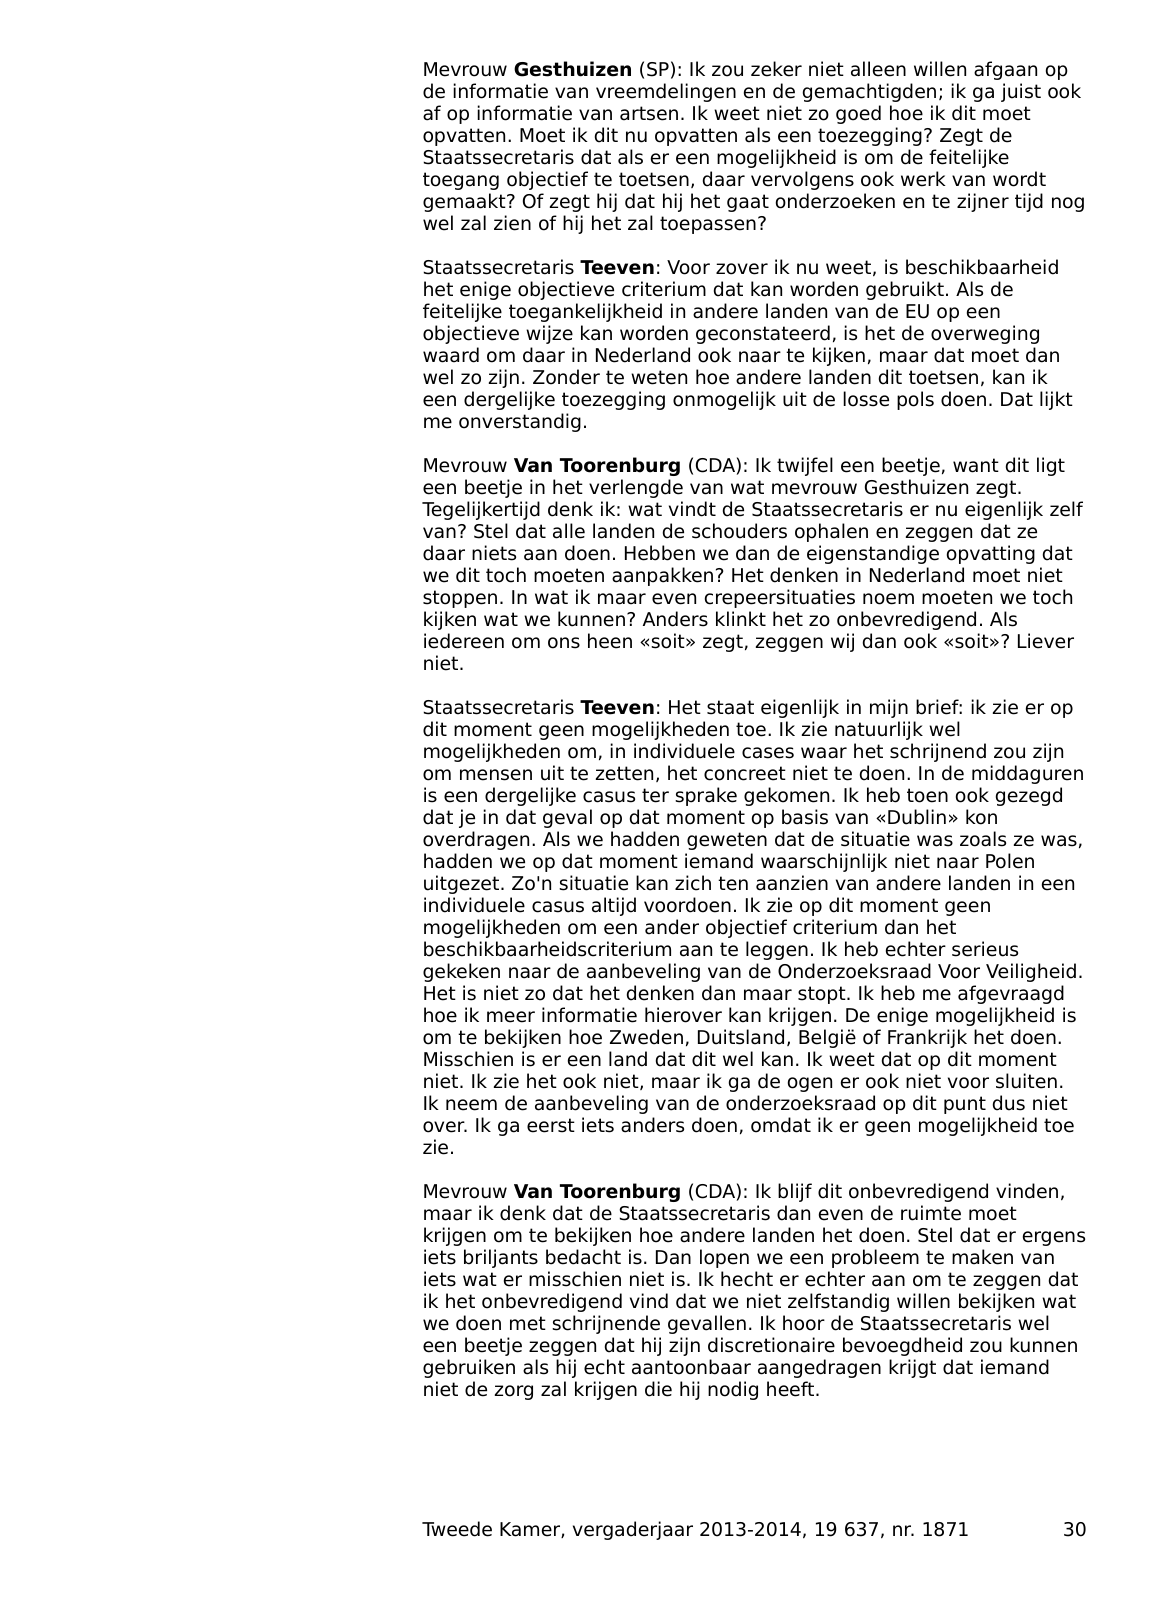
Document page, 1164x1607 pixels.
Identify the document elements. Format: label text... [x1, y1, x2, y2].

text Mevrouw Van Toorenburg (CDA): Ik twijfel een beetje, want dit ligt een beetje in het verlengde van wat mevrouw Gesthuizen zegt. Tegelijkertijd denk ik: wat vindt de Staatssecretaris er nu eigenlijk zelf van? Stel dat alle landen de schouders ophalen en zeggen dat ze daar niets aan doen. Hebben we dan de eigenstandige opvatting dat we dit toch moeten aanpakken? Het denken in Nederland moet niet stoppen. In wat ik maar even crepeersituaties noem moeten we toch kijken wat we kunnen? Anders klinkt het zo onbevredigend. Als iedereen om ons heen «soit» zegt, zeggen wij dan ook «soit»? Liever niet. [422, 455, 1087, 675]
text Mevrouw Gesthuizen (SP): Ik zou zeker niet alleen willen afgaan op de informatie van vreemdelingen en de gemachtigden; ik ga juist ook af op informatie van artsen. Ik weet niet zo goed hoe ik dit moet opvatten. Moet ik dit nu opvatten als een toezegging? Zegt de Staatssecretaris dat als er een mogelijkheid is om de feitelijke toegang objectief te toetsen, daar vervolgens ook werk van wordt gemaakt? Of zegt hij dat hij het gaat onderzoeken en te zijner tijd nog wel zal zien of hij het zal toepassen? [422, 59, 1087, 235]
text Staatssecretaris Teeven: Voor zover ik nu weet, is beschikbaarheid het enige objectieve criterium dat kan worden gebruikt. Als de feitelijke toegankelijkheid in andere landen van de EU op een objectieve wijze kan worden geconstateerd, is het de overweging waard om daar in Nederland ook naar te kijken, maar dat moet dan wel zo zijn. Zonder te weten hoe andere landen dit toetsen, kan ik een dergelijke toezegging onmogelijk uit de losse pols doen. Dat lijkt me onverstandig. [422, 257, 1087, 433]
text Staatssecretaris Teeven: Het staat eigenlijk in mijn brief: ik zie er op dit moment geen mogelijkheden toe. Ik zie natuurlijk wel mogelijkheden om, in individuele cases waar het schrijnend zou zijn om mensen uit te zetten, het concreet niet te doen. In de middaguren is een dergelijke casus ter sprake gekomen. Ik heb toen ook gezegd dat je in dat geval op dat moment op basis van «Dublin» kon overdragen. Als we hadden geweten dat de situatie was zoals ze was, hadden we op dat moment iemand waarschijnlijk niet naar Polen uitgezet. Zo'n situatie kan zich ten aanzien van andere landen in een individuele casus altijd voordoen. Ik zie op dit moment geen mogelijkheden om een ander objectief criterium dan het beschikbaarheidscriterium aan te leggen. Ik heb echter serieus gekeken naar de aanbeveling van de Onderzoeksraad Voor Veiligheid. Het is niet zo dat het denken dan maar stopt. Ik heb me afgevraagd hoe ik meer informatie hierover kan krijgen. De enige mogelijkheid is om te bekijken hoe Zweden, Duitsland, België of Frankrijk het doen. Misschien is er een land dat dit wel kan. Ik weet dat op dit moment niet. Ik zie het ook niet, maar ik ga de ogen er ook niet voor sluiten. Ik neem de aanbeveling van de onderzoeksraad op dit punt dus niet over. Ik ga eerst iets anders doen, omdat ik er geen mogelijkheid toe zie. [422, 697, 1087, 1159]
text Mevrouw Van Toorenburg (CDA): Ik blijf dit onbevredigend vinden, maar ik denk dat de Staatssecretaris dan even de ruimte moet krijgen om te bekijken hoe andere landen het doen. Stel dat er ergens iets briljants bedacht is. Dan lopen we een probleem te maken van iets wat er misschien niet is. Ik hecht er echter aan om te zeggen dat ik het onbevredigend vind dat we niet zelfstandig willen bekijken wat we doen met schrijnende gevallen. Ik hoor de Staatssecretaris wel een beetje zeggen dat hij zijn discretionaire bevoegdheid zou kunnen gebruiken als hij echt aantoonbaar aangedragen krijgt dat iemand niet de zorg zal krijgen die hij nodig heeft. [422, 1181, 1087, 1401]
